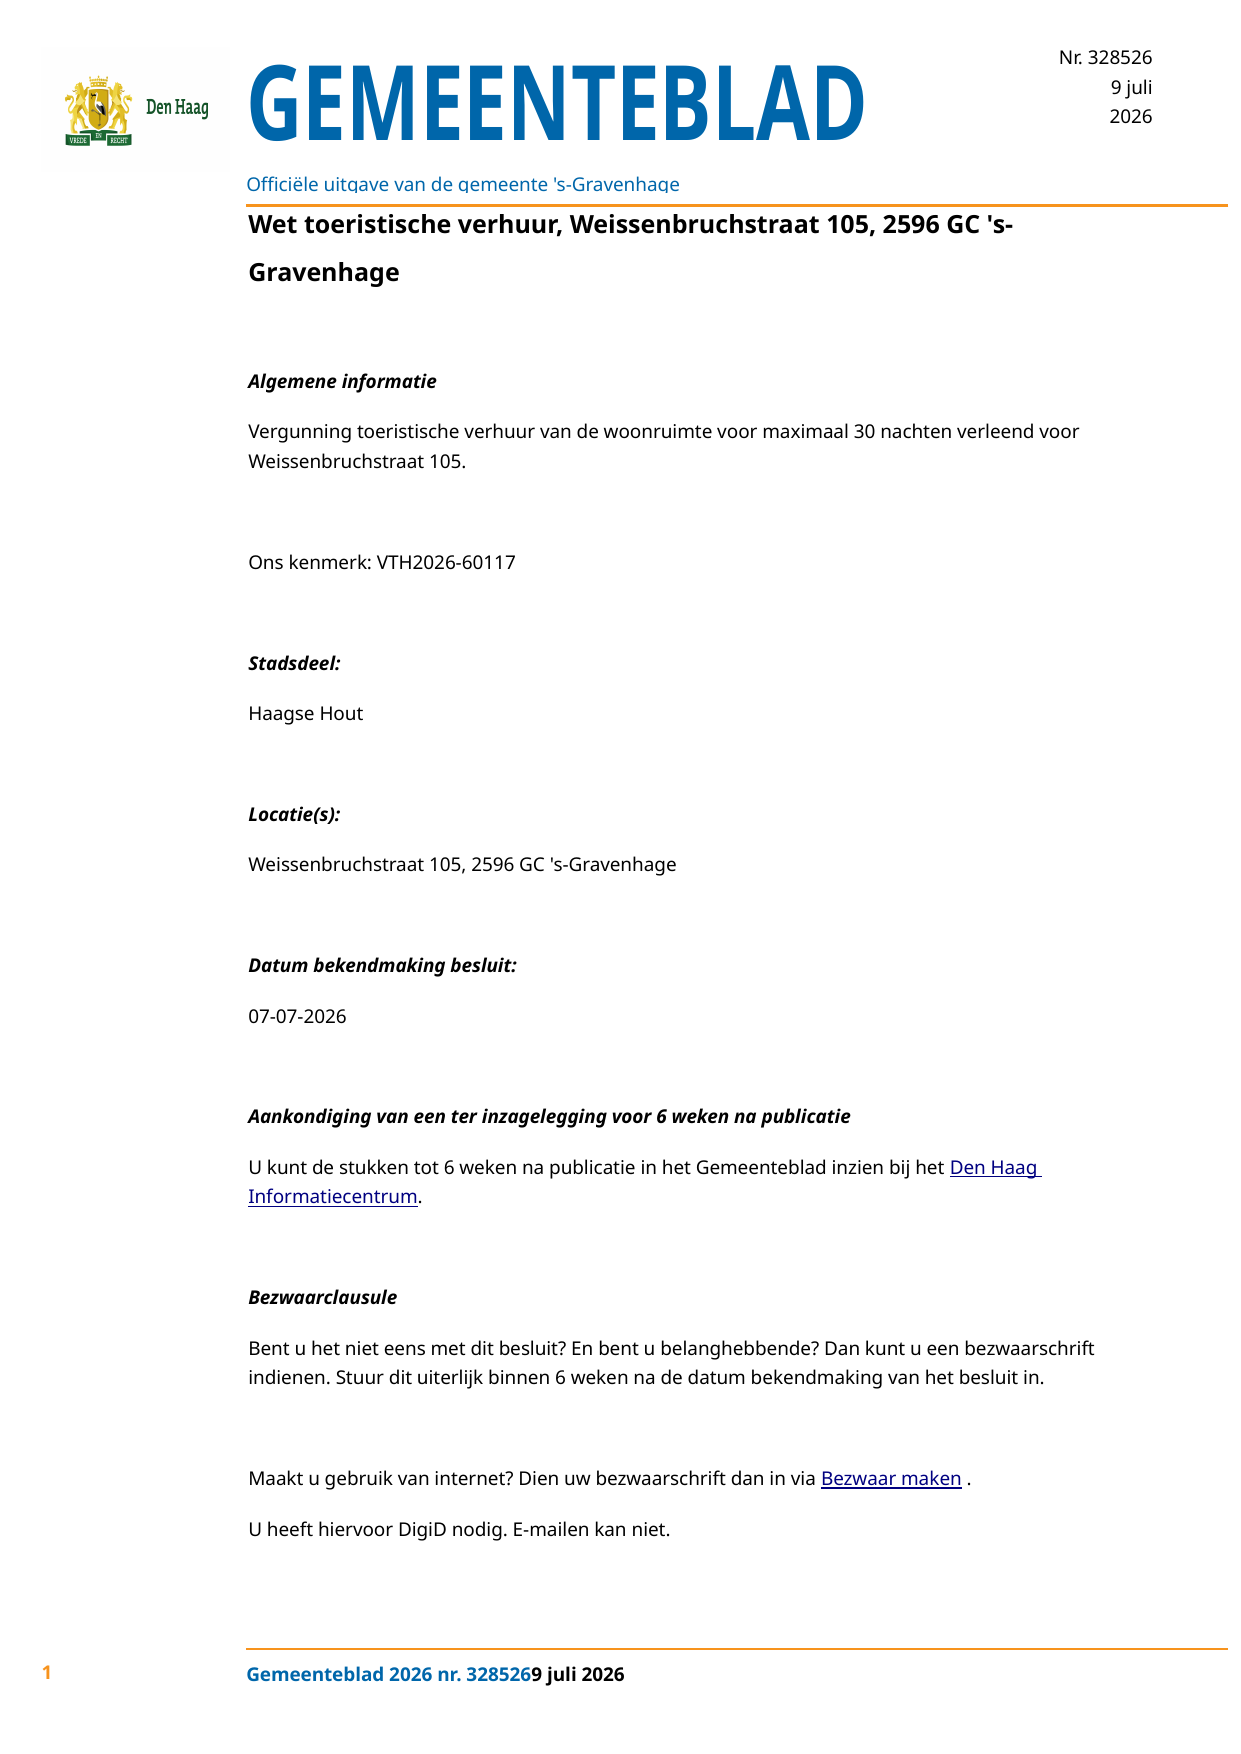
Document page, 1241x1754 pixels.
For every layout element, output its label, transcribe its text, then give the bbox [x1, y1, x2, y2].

text 07-07-2026 [248, 1003, 1152, 1029]
text U heeft hiervoor DigiD nodig. E-mailen kan niet. [248, 1516, 1152, 1542]
text Locatie(s): [248, 801, 1152, 827]
text Vergunning toeristische verhuur van de woonruimte voor maximaal 30 nachten verleend voor Weissenbruchstraat 105. [248, 419, 1152, 474]
text Ons kenmerk: VTH2026-60117 [248, 549, 1152, 575]
text Bent u het niet eens met dit besluit? En bent u belanghebbende? Dan kunt u een bezwaarschrift indienen. Stuur dit uiterlijk binnen 6 weken na de datum bekendmaking van het besluit in. [248, 1335, 1152, 1390]
text Bezwaarclausule [248, 1284, 1152, 1310]
text Weissenbruchstraat 105, 2596 GC 's-Gravenhage [248, 852, 1152, 877]
text Datum bekendmaking besluit: [248, 952, 1152, 978]
text Stadsdeel: [248, 650, 1152, 676]
text Aankondiging van een ter inzagelegging voor 6 weken na publicatie [248, 1104, 1152, 1129]
picture [41, 47, 231, 172]
text Haagse Hout [248, 700, 1152, 726]
text U kunt de stukken tot 6 weken na publicatie in het Gemeenteblad inzien bij het Den Haag Informatiecentrum. [248, 1154, 1152, 1209]
text Maakt u gebruik van internet? Dien uw bezwaarschrift dan in via Bezwaar maken . [248, 1465, 1152, 1491]
text Algemene informatie [248, 368, 1152, 394]
text Wet toeristische verhuur, Weissenbruchstraat 105, 2596 GC 's-Gravenhage [248, 207, 1152, 288]
